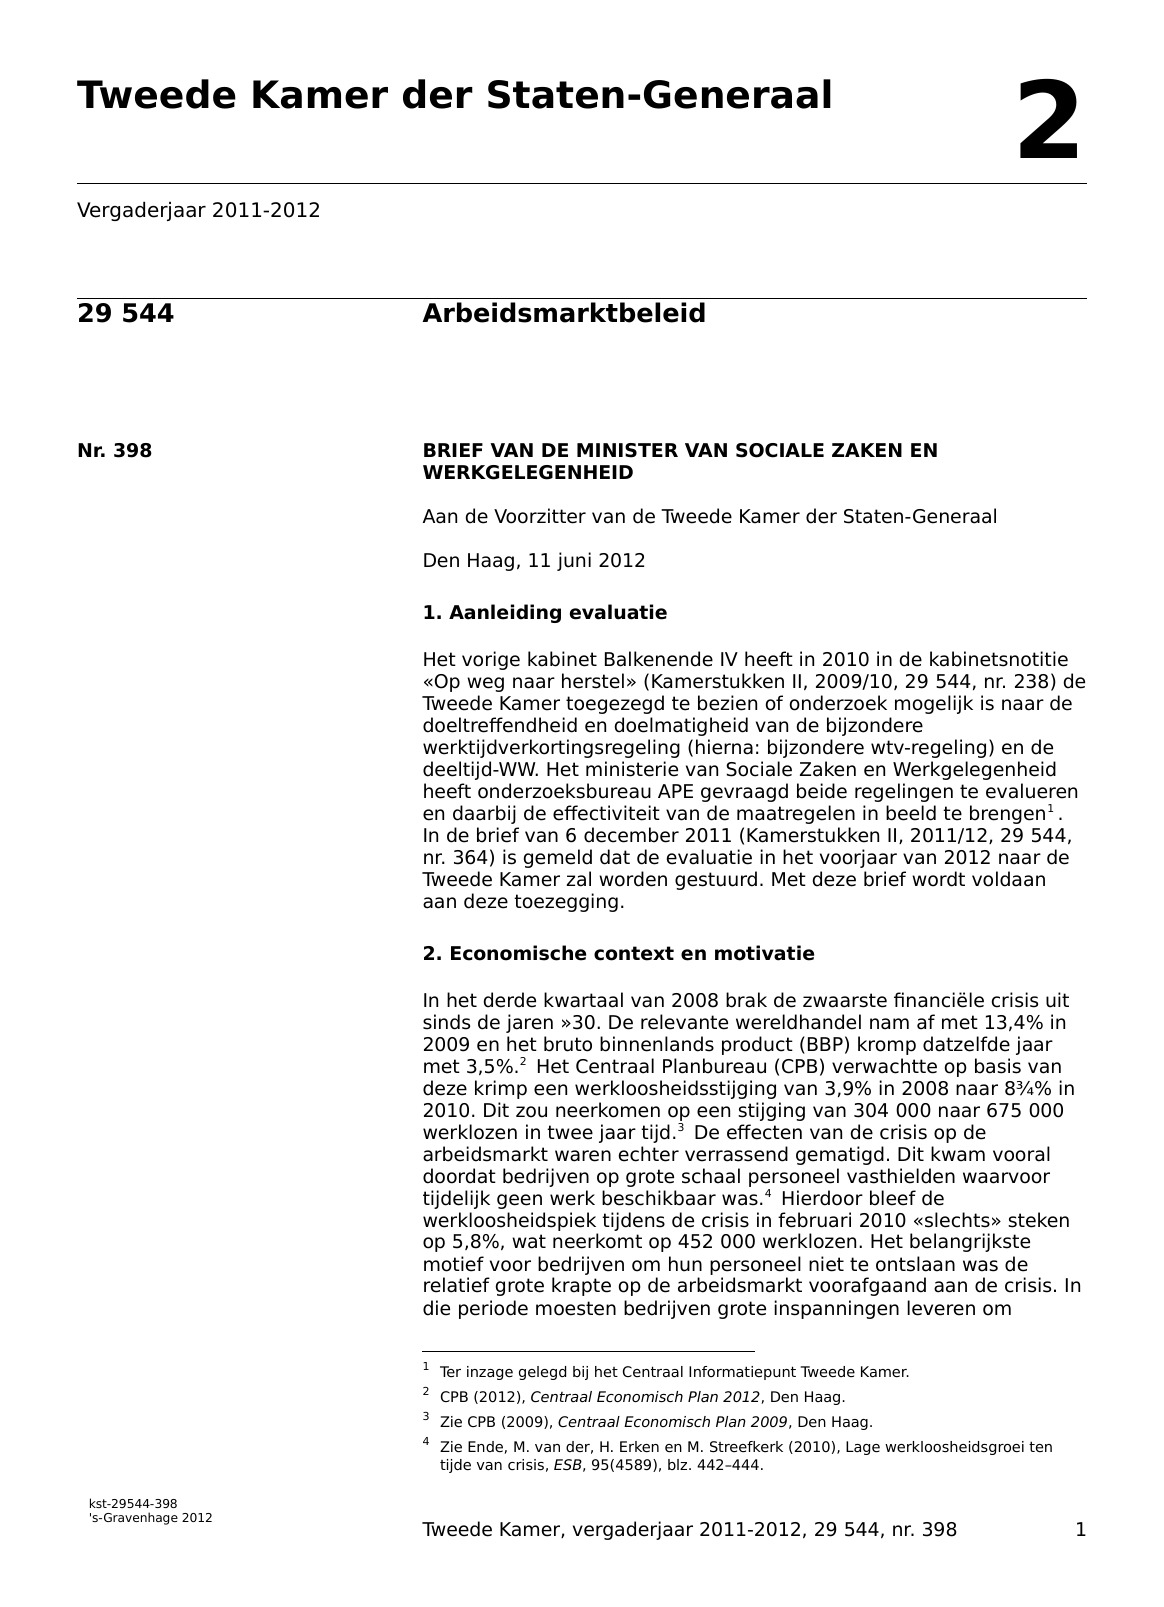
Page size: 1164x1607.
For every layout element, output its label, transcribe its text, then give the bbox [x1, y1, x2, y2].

text CPB (2012), Centraal Economisch Plan 2012, Den Haag. [422, 1385, 1087, 1407]
text Ter inzage gelegd bij het Centraal Informatiepunt Tweede Kamer. [422, 1360, 1087, 1382]
table_cell Vergaderjaar 2011-2012 [77, 184, 1087, 298]
table_header 2 [886, 59, 1087, 183]
subtitle 1. Aanleiding evaluatie [422, 602, 1087, 624]
table_header Tweede Kamer der Staten-Generaal [77, 59, 886, 183]
text Aan de Voorzitter van de Tweede Kamer der Staten-Generaal [422, 506, 1087, 528]
subtitle 29 544 Arbeidsmarktbeleid [77, 299, 1087, 329]
text In het derde kwartaal van 2008 brak de zwaarste financiële crisis uit sinds de jaren »30. De relevante wereldhandel nam af met 13,4% in 2009 en het bruto binnenlands product (BBP) kromp datzelfde jaar met 3,5%. Het Centraal Planbureau (CPB) verwachtte op basis van deze krimp een werkloosheidsstijging van 3,9% in 2008 naar 8¾% in 2010. Dit zou neerkomen op een stijging van 304 000 naar 675 000 werklozen in twee jaar tijd. De effecten van de crisis op de arbeidsmarkt waren echter verrassend gematigd. Dit kwam vooral doordat bedrijven op grote schaal personeel vasthielden waarvoor tijdelijk geen werk beschikbaar was. Hierdoor bleef de werkloosheidspiek tijdens de crisis in februari 2010 «slechts» steken op 5,8%, wat neerkomt op 452 000 werklozen. Het belangrijkste motief voor bedrijven om hun personeel niet te ontslaan was de relatief grote krapte op de arbeidsmarkt voorafgaand aan de crisis. In die periode moesten bedrijven grote inspanningen leveren om [422, 990, 1087, 1319]
text 's-Gravenhage 2012 [88, 1511, 323, 1525]
text Het vorige kabinet Balkenende IV heeft in 2010 in de kabinetsnotitie «Op weg naar herstel» (Kamerstukken II, 2009/10, 29 544, nr. 238) de Tweede Kamer toegezegd te bezien of onderzoek mogelijk is naar de doeltreffendheid en doelmatigheid van de bijzondere werktijdverkortingsregeling (hierna: bijzondere wtv-regeling) en de deeltijd-WW. Het ministerie van Sociale Zaken en Werkgelegenheid heeft onderzoeksbureau APE gevraagd beide regelingen te evalueren en daarbij de effectiviteit van de maatregelen in beeld te brengen. In de brief van 6 december 2011 (Kamerstukken II, 2011/12, 29 544, nr. 364) is gemeld dat de evaluatie in het voorjaar van 2012 naar de Tweede Kamer zal worden gestuurd. Met deze brief wordt voldaan aan deze toezegging. [422, 649, 1087, 913]
subtitle 2. Economische context en motivatie [422, 943, 1087, 965]
text kst-29544-398 [88, 1497, 323, 1511]
subtitle Nr. 398 BRIEF VAN DE MINISTER VAN SOCIALE ZAKEN EN WERKGELEGENHEID [77, 440, 1087, 484]
text Den Haag, 11 juni 2012 [422, 550, 1087, 572]
text Zie CPB (2009), Centraal Economisch Plan 2009, Den Haag. [422, 1410, 1087, 1432]
text Zie Ende, M. van der, H. Erken en M. Streefkerk (2010), Lage werkloosheidsgroei ten tijde van crisis, ESB, 95(4589), blz. 442–444. [422, 1435, 1087, 1474]
